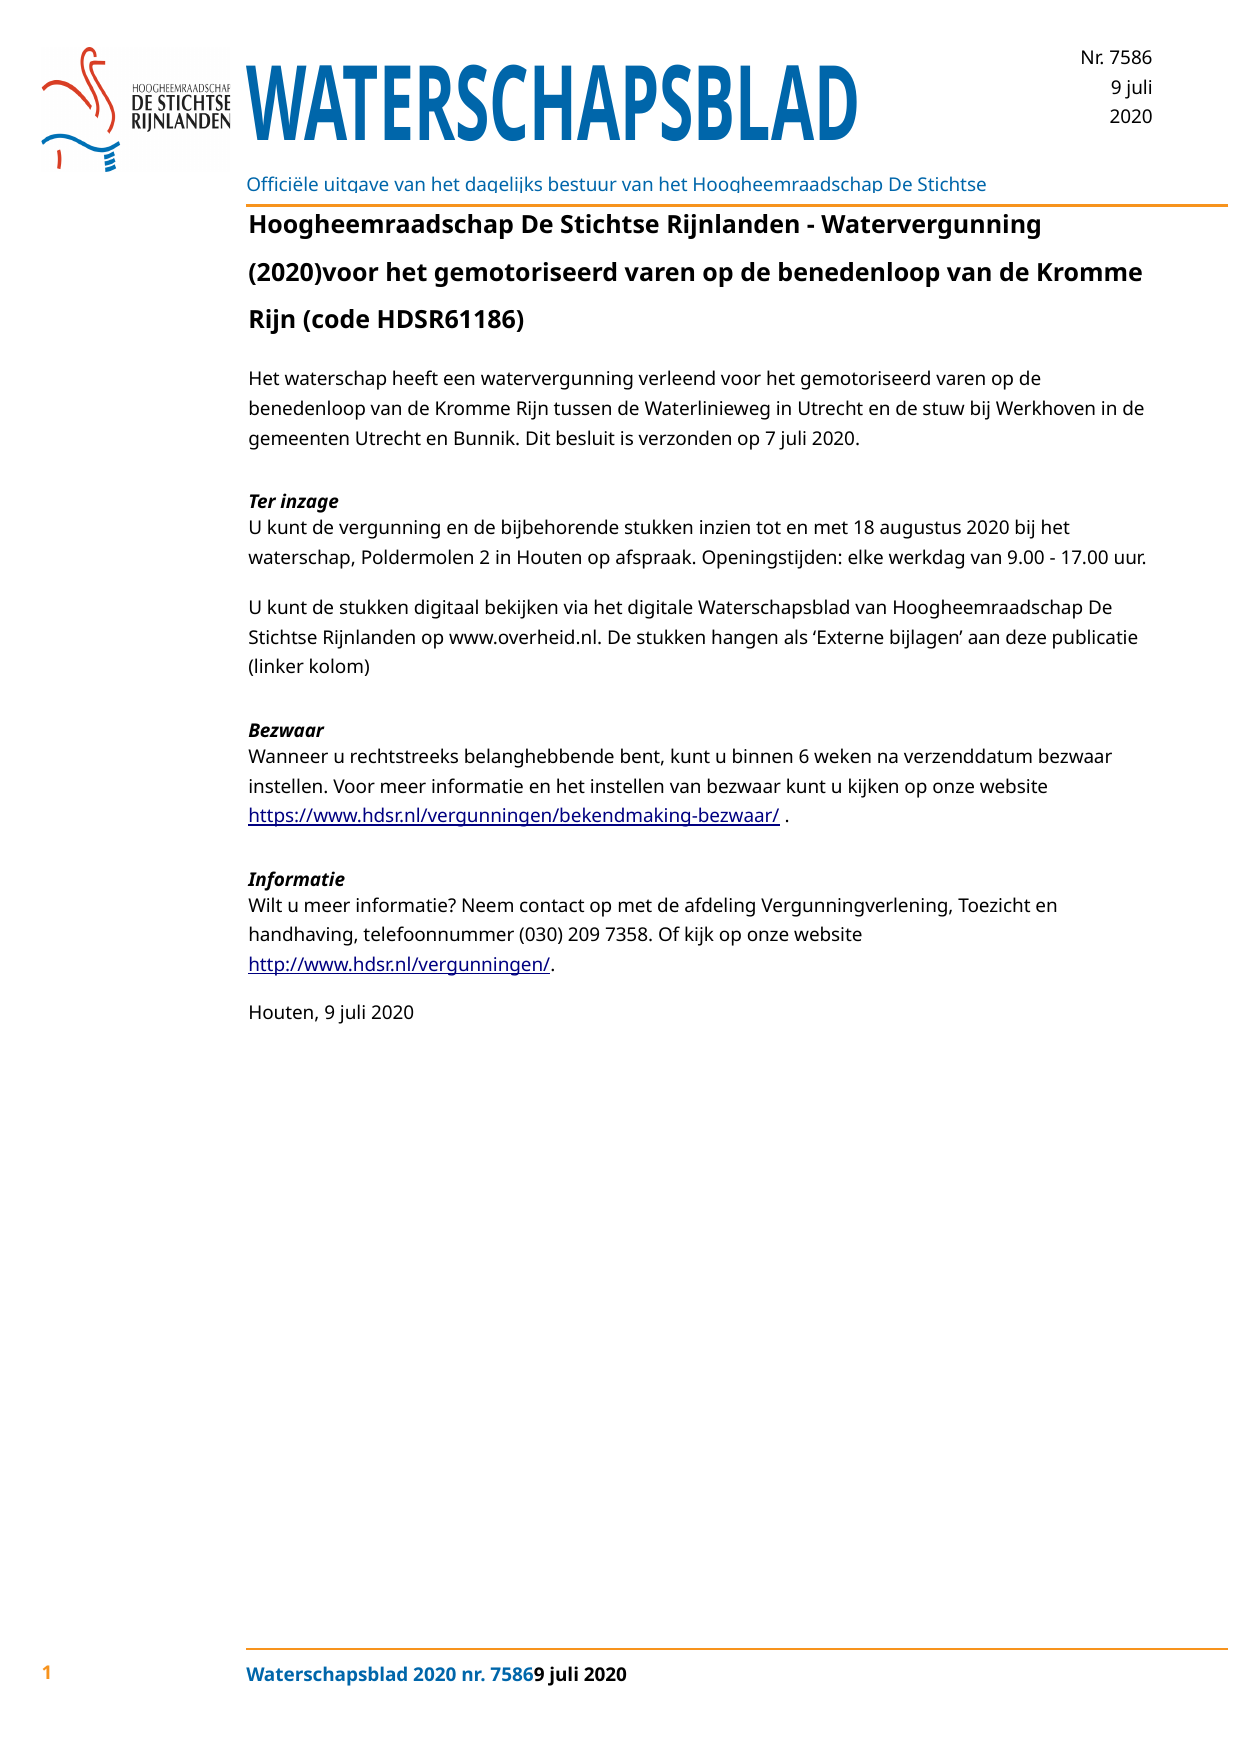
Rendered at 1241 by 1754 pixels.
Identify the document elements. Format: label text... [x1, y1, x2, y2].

text Ter inzage [248, 489, 1152, 514]
text Hoogheemraadschap De Stichtse Rijnlanden - Watervergunning (2020)voor het gemotoriseerd varen op de benedenloop van de Kromme Rijn (code HDSR61186) [248, 207, 1152, 336]
text Informatie [248, 866, 1152, 892]
text U kunt de vergunning en de bijbehorende stukken inzien tot en met 18 augustus 2020 bij het waterschap, Poldermolen 2 in Houten op afspraak. Openingstijden: elke werkdag van 9.00 - 17.00 uur. [248, 514, 1152, 570]
picture [41, 47, 231, 172]
text U kunt de stukken digitaal bekijken via het digitale Waterschapsblad van Hoogheemraadschap De Stichtse Rijnlanden op www.overheid.nl. De stukken hangen als ‘Externe bijlagen’ aan deze publicatie (linker kolom) [248, 594, 1152, 679]
text Houten, 9 juli 2020 [248, 999, 1152, 1025]
text Wanneer u rechtstreeks belanghebbende bent, kunt u binnen 6 weken na verzenddatum bezwaar instellen. Voor meer informatie en het instellen van bezwaar kunt u kijken op onze website https://www.hdsr.nl/vergunningen/bekendmaking-bezwaar/ . [248, 743, 1152, 828]
text Het waterschap heeft een watervergunning verleend voor het gemotoriseerd varen op de benedenloop van de Kromme Rijn tussen de Waterlinieweg in Utrecht en de stuw bij Werkhoven in de gemeenten Utrecht en Bunnik. Dit besluit is verzonden op 7 juli 2020. [248, 366, 1152, 450]
text Bezwaar [248, 717, 1152, 743]
text Wilt u meer informatie? Neem contact op met de afdeling Vergunningverlening, Toezicht en handhaving, telefoonnummer (030) 209 7358. Of kijk op onze website http://www.hdsr.nl/vergunningen/. [248, 892, 1152, 977]
